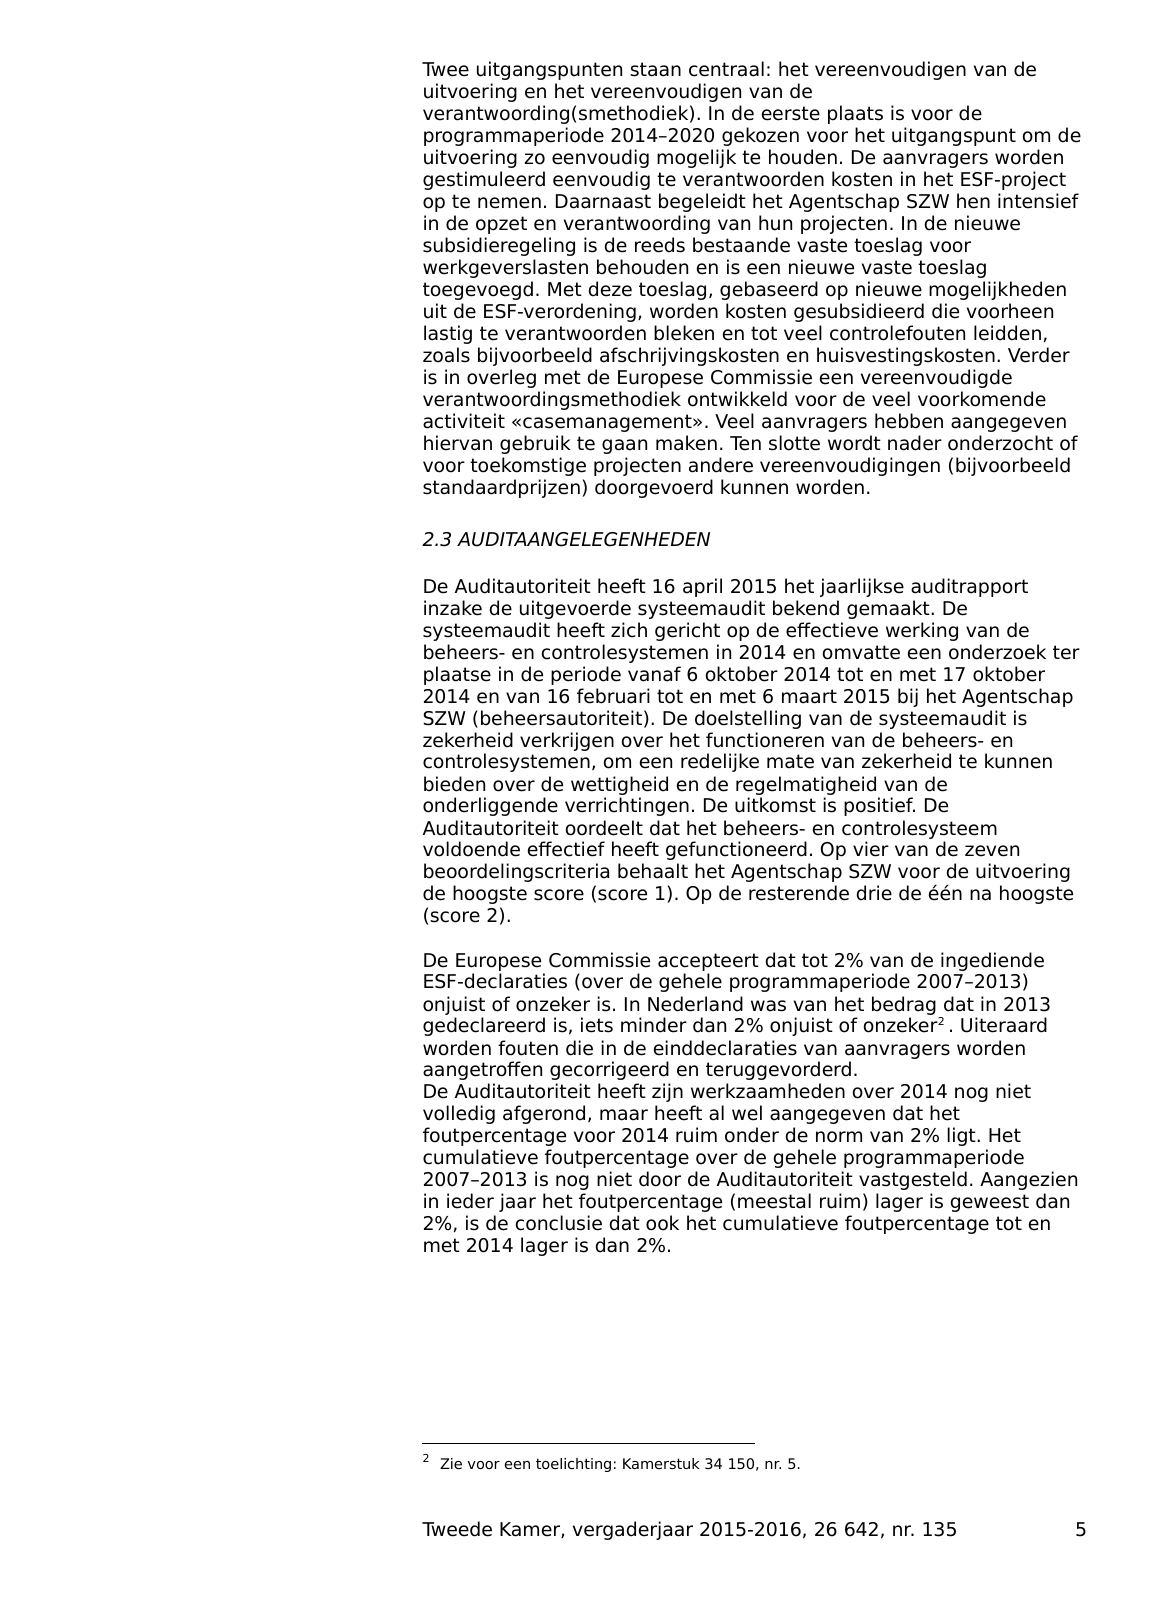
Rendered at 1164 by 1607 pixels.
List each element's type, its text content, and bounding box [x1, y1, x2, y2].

text De Auditautoriteit heeft zijn werkzaamheden over 2014 nog niet volledig afgerond, maar heeft al wel aangegeven dat het foutpercentage voor 2014 ruim onder de norm van 2% ligt. Het cumulatieve foutpercentage over de gehele programmaperiode 2007–2013 is nog niet door de Auditautoriteit vastgesteld. Aangezien in ieder jaar het foutpercentage (meestal ruim) lager is geweest dan 2%, is de conclusie dat ook het cumulatieve foutpercentage tot en met 2014 lager is dan 2%. [422, 1081, 1087, 1257]
subtitle 2.3 AUDITAANGELEGENHEDEN [422, 529, 1087, 551]
text Twee uitgangspunten staan centraal: het vereenvoudigen van de uitvoering en het vereenvoudigen van de verantwoording(smethodiek). In de eerste plaats is voor de programmaperiode 2014–2020 gekozen voor het uitgangspunt om de uitvoering zo eenvoudig mogelijk te houden. De aanvragers worden gestimuleerd eenvoudig te verantwoorden kosten in het ESF-project op te nemen. Daarnaast begeleidt het Agentschap SZW hen intensief in de opzet en verantwoording van hun projecten. In de nieuwe subsidieregeling is de reeds bestaande vaste toeslag voor werkgeverslasten behouden en is een nieuwe vaste toeslag toegevoegd. Met deze toeslag, gebaseerd op nieuwe mogelijkheden uit de ESF-verordening, worden kosten gesubsidieerd die voorheen lastig te verantwoorden bleken en tot veel controlefouten leidden, zoals bijvoorbeeld afschrijvingskosten en huisvestingskosten. Verder is in overleg met de Europese Commissie een vereenvoudigde verantwoordingsmethodiek ontwikkeld voor de veel voorkomende activiteit «casemanagement». Veel aanvragers hebben aangegeven hiervan gebruik te gaan maken. Ten slotte wordt nader onderzocht of voor toekomstige projecten andere vereenvoudigingen (bijvoorbeeld standaardprijzen) doorgevoerd kunnen worden. [422, 59, 1087, 499]
text De Auditautoriteit heeft 16 april 2015 het jaarlijkse auditrapport inzake de uitgevoerde systeemaudit bekend gemaakt. De systeemaudit heeft zich gericht op de effectieve werking van de beheers- en controlesystemen in 2014 en omvatte een onderzoek ter plaatse in de periode vanaf 6 oktober 2014 tot en met 17 oktober 2014 en van 16 februari tot en met 6 maart 2015 bij het Agentschap SZW (beheersautoriteit). De doelstelling van de systeemaudit is zekerheid verkrijgen over het functioneren van de beheers- en controlesystemen, om een redelijke mate van zekerheid te kunnen bieden over de wettigheid en de regelmatigheid van de onderliggende verrichtingen. De uitkomst is positief. De Auditautoriteit oordeelt dat het beheers- en controlesysteem voldoende effectief heeft gefunctioneerd. Op vier van de zeven beoordelingscriteria behaalt het Agentschap SZW voor de uitvoering de hoogste score (score 1). Op de resterende drie de één na hoogste (score 2). [422, 576, 1087, 927]
text Zie voor een toelichting: Kamerstuk 34 150, nr. 5. [422, 1452, 1087, 1474]
text De Europese Commissie accepteert dat tot 2% van de ingediende ESF-declaraties (over de gehele programmaperiode 2007–2013) onjuist of onzeker is. In Nederland was van het bedrag dat in 2013 gedeclareerd is, iets minder dan 2% onjuist of onzeker. Uiteraard worden fouten die in de einddeclaraties van aanvragers worden aangetroffen gecorrigeerd en teruggevorderd. [422, 949, 1087, 1081]
